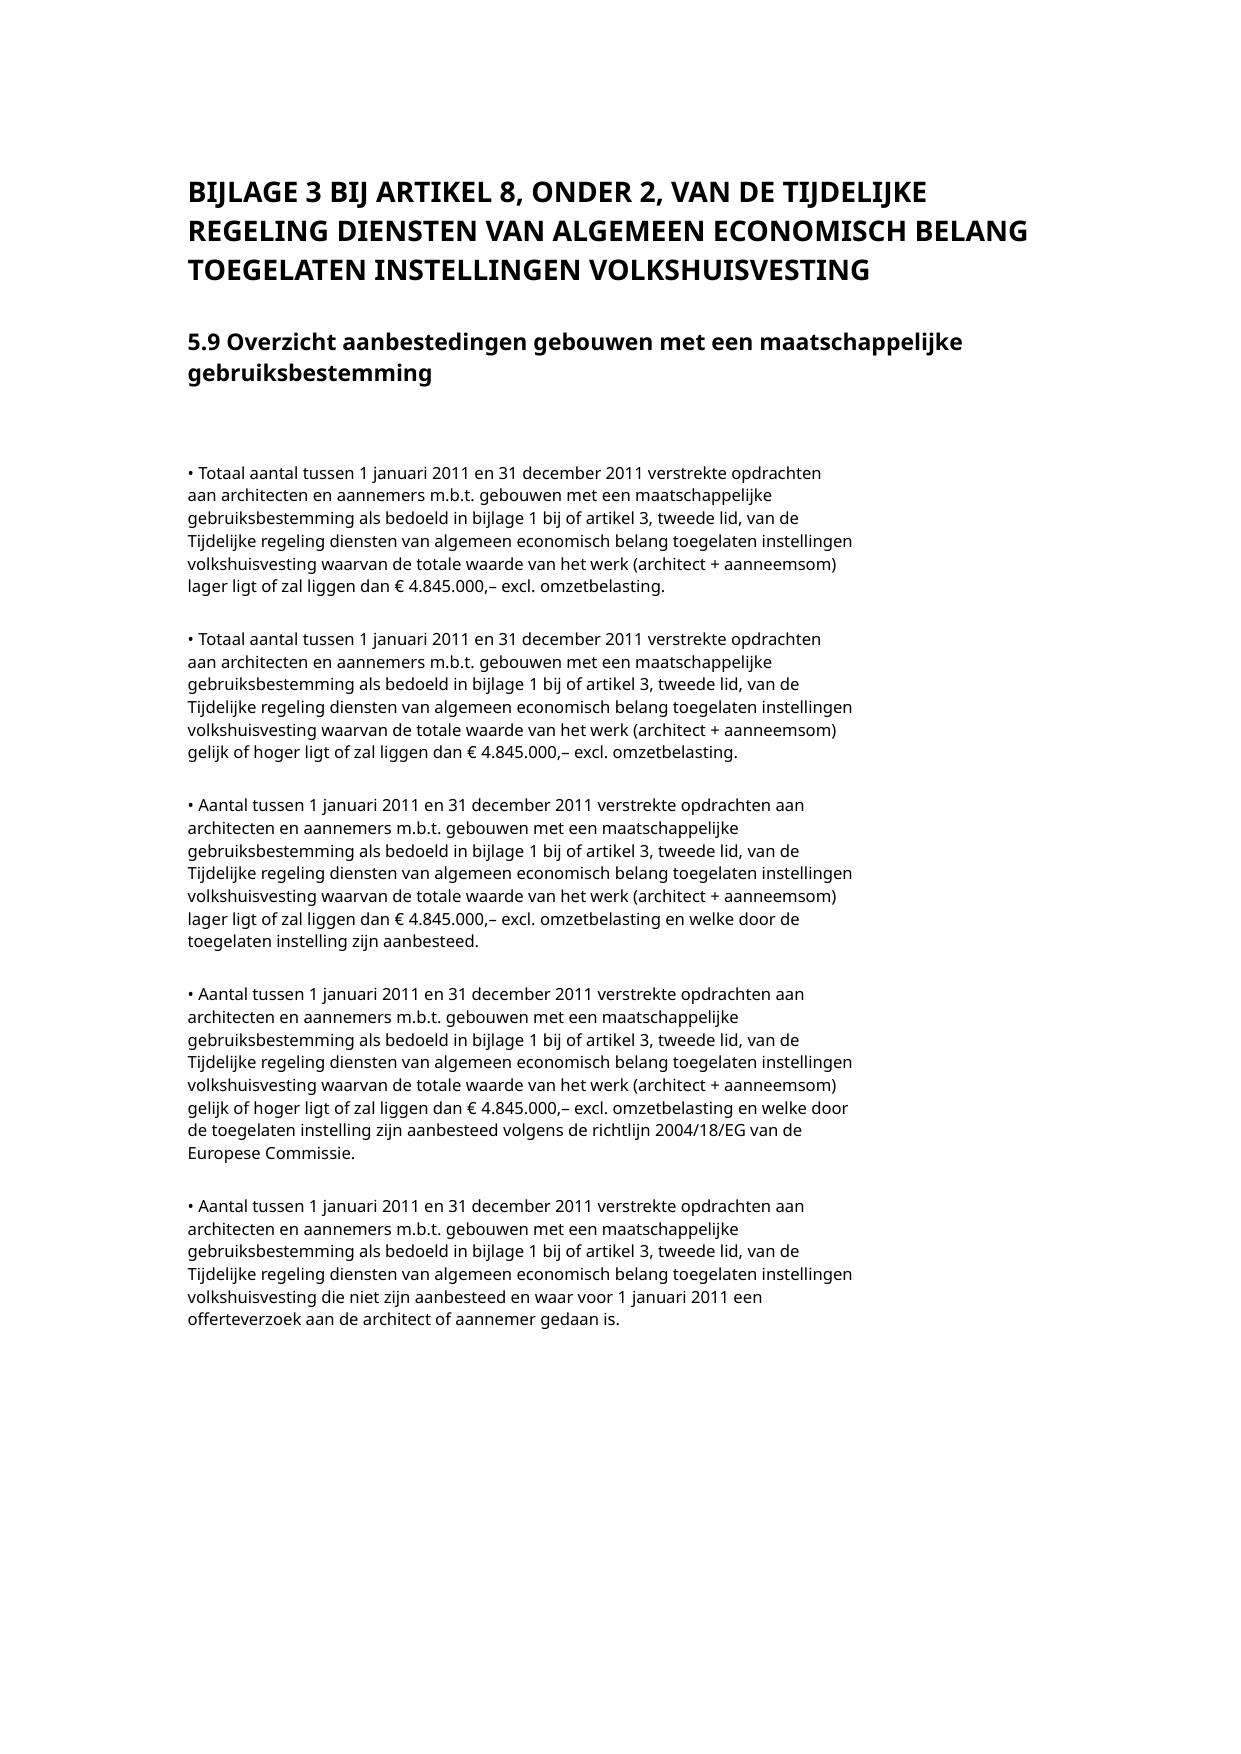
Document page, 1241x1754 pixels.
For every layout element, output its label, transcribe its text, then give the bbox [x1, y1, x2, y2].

subtitle 5.9 Overzicht aanbestedingen gebouwen met een maatschappelijke gebruiksbestemming [187, 326, 1053, 388]
table_cell • Totaal aantal tussen 1 januari 2011 en 31 december 2011 verstrekte opdrachten aan architecten en aannemers m.b.t. gebouwen met een maatschappelijke gebruiksbestemming als bedoeld in bijlage 1 bij of artikel 3, tweede lid, van de Tijdelijke regeling diensten van algemeen economisch belang toegelaten instellingen volkshuisvesting waarvan de totale waarde van het werk (architect + aanneemsom) gelijk of hoger ligt of zal liggen dan € 4.845.000,– excl. omzetbelasting. [188, 628, 853, 794]
subtitle BIJLAGE 3 BIJ ARTIKEL 8, ONDER 2, VAN DE TIJDELIJKE REGELING DIENSTEN VAN ALGEMEEN ECONOMISCH BELANG TOEGELATEN INSTELLINGEN VOLKSHUISVESTING [187, 172, 1053, 288]
table_cell [854, 1195, 1053, 1361]
table_cell [854, 794, 1053, 983]
table_cell [854, 628, 1053, 794]
table_header [854, 461, 1053, 628]
table_cell • Aantal tussen 1 januari 2011 en 31 december 2011 verstrekte opdrachten aan architecten en aannemers m.b.t. gebouwen met een maatschappelijke gebruiksbestemming als bedoeld in bijlage 1 bij of artikel 3, tweede lid, van de Tijdelijke regeling diensten van algemeen economisch belang toegelaten instellingen volkshuisvesting waarvan de totale waarde van het werk (architect + aanneemsom) lager ligt of zal liggen dan € 4.845.000,– excl. omzetbelasting en welke door de toegelaten instelling zijn aanbesteed. [188, 794, 853, 983]
table_cell [854, 983, 1053, 1194]
table_header • Totaal aantal tussen 1 januari 2011 en 31 december 2011 verstrekte opdrachten aan architecten en aannemers m.b.t. gebouwen met een maatschappelijke gebruiksbestemming als bedoeld in bijlage 1 bij of artikel 3, tweede lid, van de Tijdelijke regeling diensten van algemeen economisch belang toegelaten instellingen volkshuisvesting waarvan de totale waarde van het werk (architect + aanneemsom) lager ligt of zal liggen dan € 4.845.000,– excl. omzetbelasting. [188, 461, 853, 628]
table_cell • Aantal tussen 1 januari 2011 en 31 december 2011 verstrekte opdrachten aan architecten en aannemers m.b.t. gebouwen met een maatschappelijke gebruiksbestemming als bedoeld in bijlage 1 bij of artikel 3, tweede lid, van de Tijdelijke regeling diensten van algemeen economisch belang toegelaten instellingen volkshuisvesting die niet zijn aanbesteed en waar voor 1 januari 2011 een offerteverzoek aan de architect of aannemer gedaan is. [188, 1195, 853, 1361]
table_cell • Aantal tussen 1 januari 2011 en 31 december 2011 verstrekte opdrachten aan architecten en aannemers m.b.t. gebouwen met een maatschappelijke gebruiksbestemming als bedoeld in bijlage 1 bij of artikel 3, tweede lid, van de Tijdelijke regeling diensten van algemeen economisch belang toegelaten instellingen volkshuisvesting waarvan de totale waarde van het werk (architect + aanneemsom) gelijk of hoger ligt of zal liggen dan € 4.845.000,– excl. omzetbelasting en welke door de toegelaten instelling zijn aanbesteed volgens de richtlijn 2004/18/EG van de Europese Commissie. [188, 983, 853, 1194]
